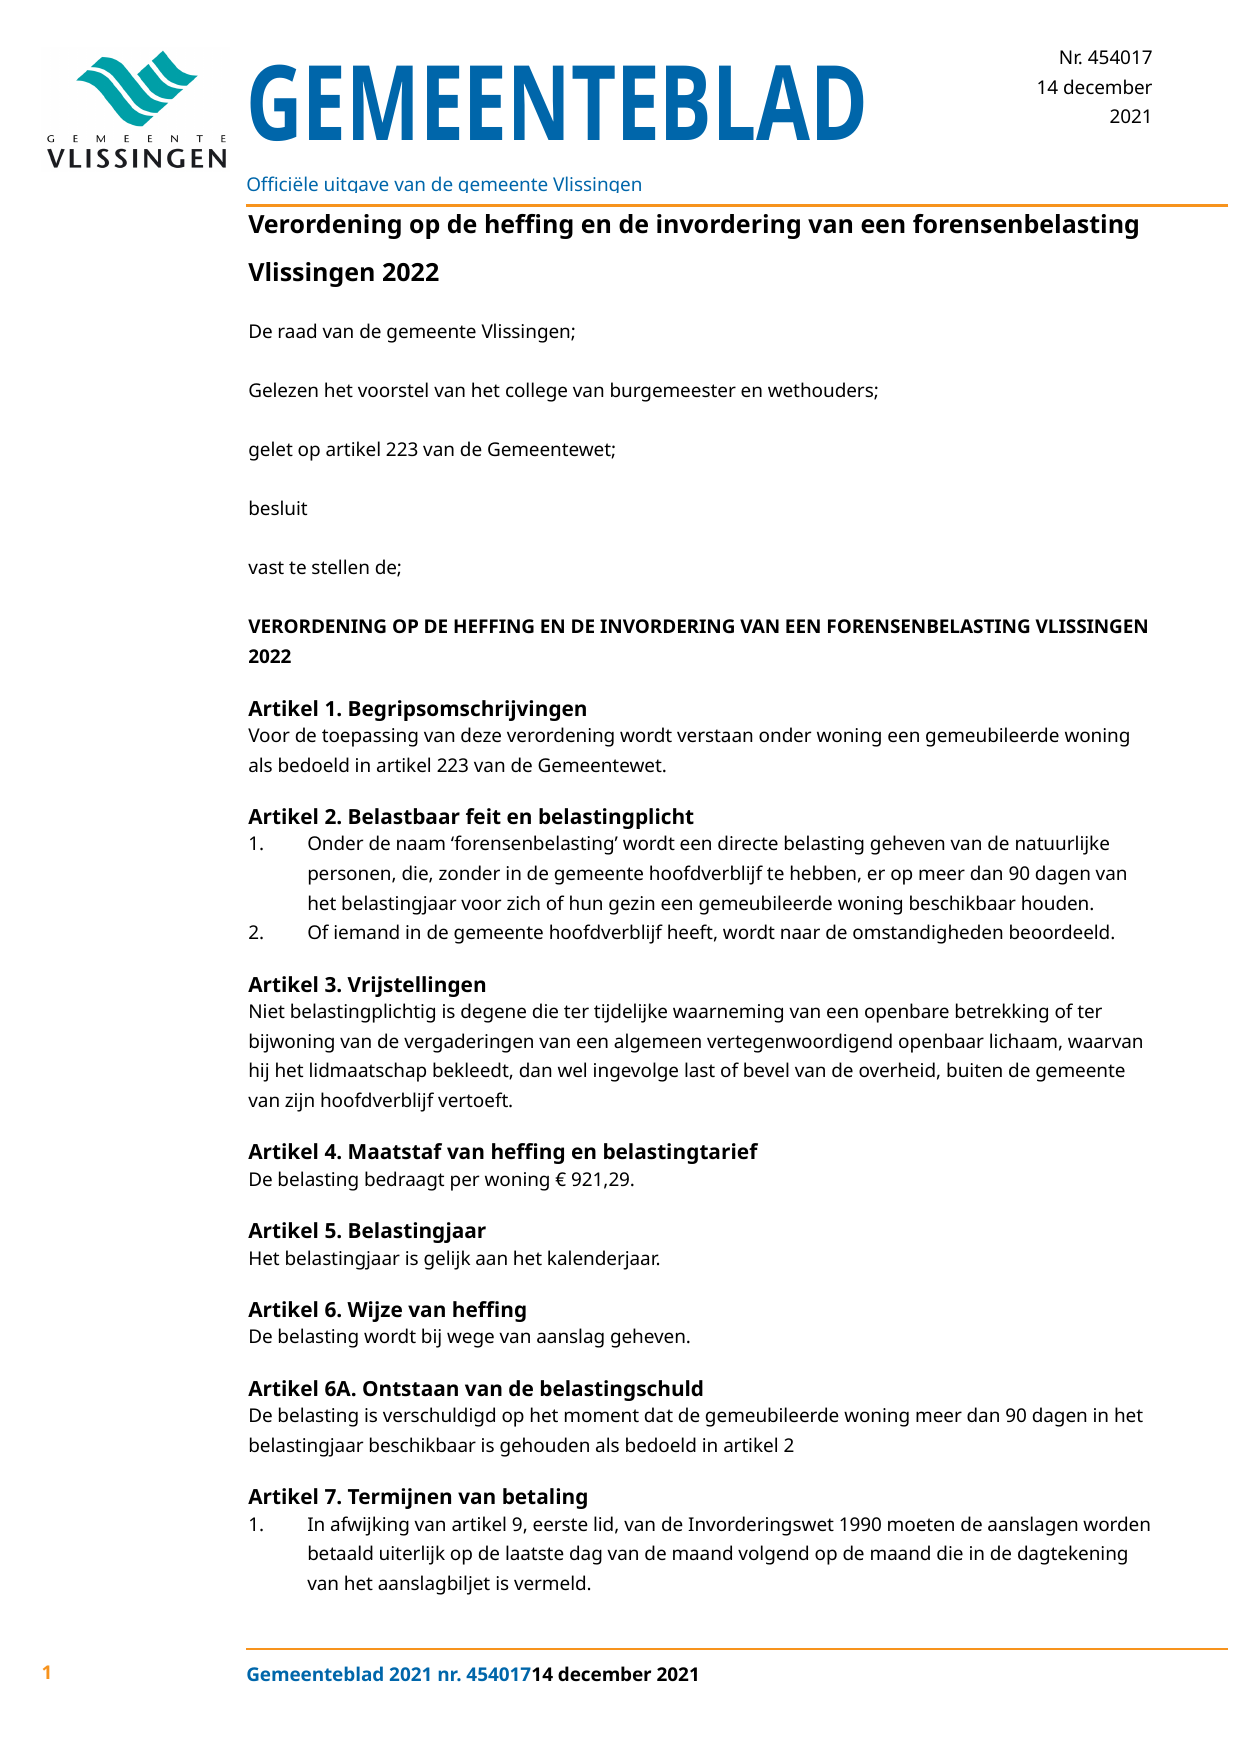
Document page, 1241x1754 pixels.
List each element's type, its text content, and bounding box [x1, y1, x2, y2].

text De belasting bedraagt per woning € 921,29. [248, 1166, 1152, 1192]
text VERORDENING OP DE HEFFING EN DE INVORDERING VAN EEN FORENSENBELASTING VLISSINGEN 2022 [248, 614, 1152, 669]
text Het belastingjaar is gelijk aan het kalenderjaar. [248, 1245, 1152, 1270]
text Verordening op de heffing en de invordering van een forensenbelasting Vlissingen 2022 [248, 207, 1152, 288]
text Niet belastingplichtig is degene die ter tijdelijke waarneming van een openbare betrekking of ter bijwoning van de vergaderingen van een algemeen vertegenwoordigend openbaar lichaam, waarvan hij het lidmaatschap bekleedt, dan wel ingevolge last of bevel van de overheid, buiten de gemeente van zijn hoofdverblijf vertoeft. [248, 998, 1152, 1113]
text Voor de toepassing van deze verordening wordt verstaan onder woning een gemeubileerde woning als bedoeld in artikel 223 van de Gemeentewet. [248, 722, 1152, 777]
text Gelezen het voorstel van het college van burgemeester en wethouders; [248, 377, 1152, 403]
text vast te stellen de; [248, 554, 1152, 580]
text Artikel 7. Termijnen van betaling [248, 1482, 1152, 1511]
list Of iemand in de gemeente hoofdverblijf heeft, wordt naar de omstandigheden beoordeeld. [248, 919, 1152, 945]
text Artikel 6. Wijze van heffing [248, 1295, 1152, 1323]
text Artikel 4. Maatstaf van heffing en belastingtarief [248, 1137, 1152, 1166]
text De belasting wordt bij wege van aanslag geheven. [248, 1323, 1152, 1349]
text Artikel 1. Begripsomschrijvingen [248, 694, 1152, 722]
list In afwijking van artikel 9, eerste lid, van de Invorderingswet 1990 moeten de aanslagen worden betaald uiterlijk op de laatste dag van de maand volgend op de maand die in de dagtekening van het aanslagbiljet is vermeld. [248, 1511, 1152, 1596]
list Onder de naam ‘forensenbelasting’ wordt een directe belasting geheven van de natuurlijke personen, die, zonder in de gemeente hoofdverblijf te hebben, er op meer dan 90 dagen van het belastingjaar voor zich of hun gezin een gemeubileerde woning beschikbaar houden. [248, 831, 1152, 916]
text besluit [248, 495, 1152, 521]
text Artikel 3. Vrijstellingen [248, 970, 1152, 998]
text gelet op artikel 223 van de Gemeentewet; [248, 436, 1152, 462]
text De belasting is verschuldigd op het moment dat de gemeubileerde woning meer dan 90 dagen in het belastingjaar beschikbaar is gehouden als bedoeld in artikel 2 [248, 1402, 1152, 1458]
picture [41, 47, 231, 172]
text Artikel 2. Belastbaar feit en belastingplicht [248, 802, 1152, 831]
text Artikel 6A. Ontstaan van de belastingschuld [248, 1374, 1152, 1402]
text De raad van de gemeente Vlissingen; [248, 318, 1152, 344]
text Artikel 5. Belastingjaar [248, 1216, 1152, 1245]
